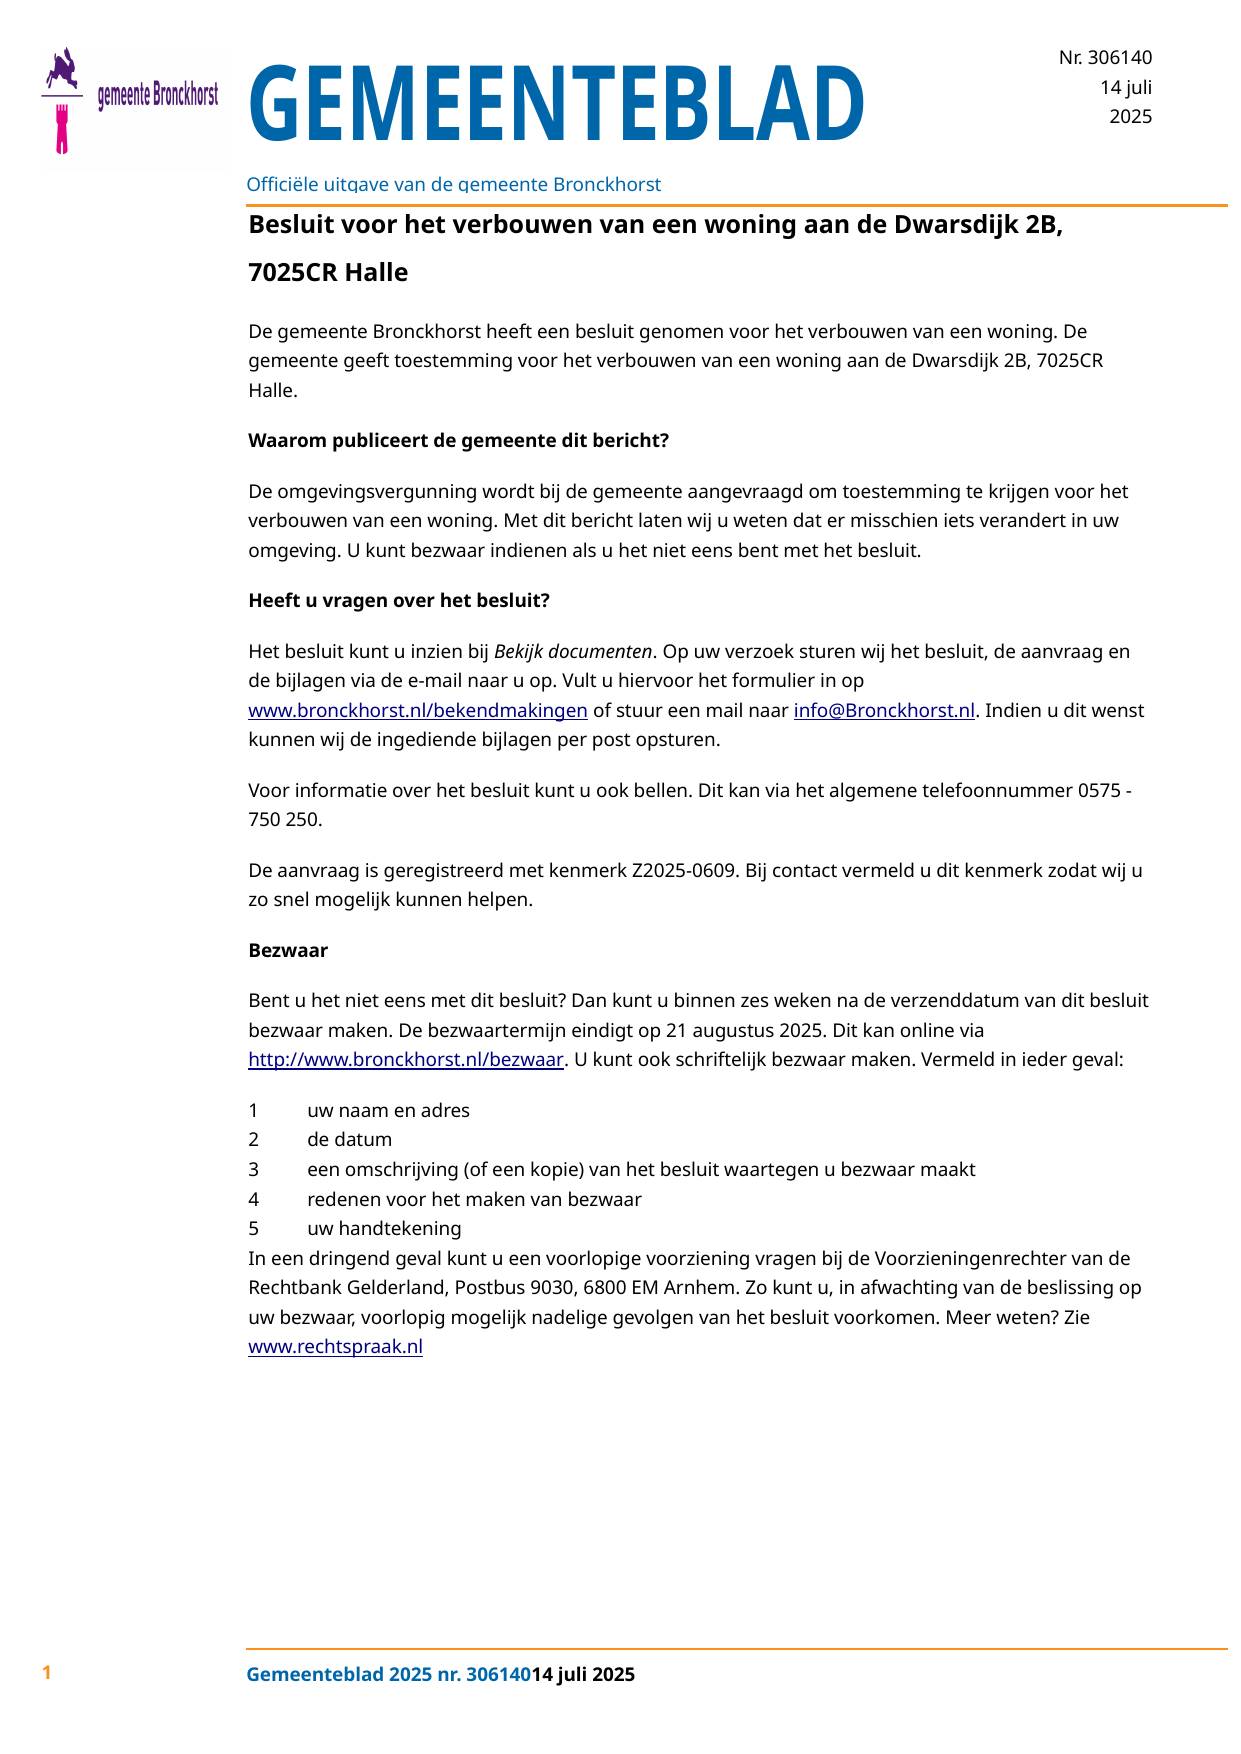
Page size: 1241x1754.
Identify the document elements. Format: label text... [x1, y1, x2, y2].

text Waarom publiceert de gemeente dit bericht? [248, 427, 1152, 453]
picture [41, 47, 231, 172]
list redenen voor het maken van bezwaar [248, 1186, 1152, 1212]
text Bent u het niet eens met dit besluit? Dan kunt u binnen zes weken na de verzenddatum van dit besluit bezwaar maken. De bezwaartermijn eindigt op 21 augustus 2025. Dit kan online via http://www.bronckhorst.nl/bezwaar. U kunt ook schriftelijk bezwaar maken. Vermeld in ieder geval: [248, 987, 1152, 1072]
text Voor informatie over het besluit kunt u ook bellen. Dit kan via het algemene telefoonnummer 0575 - 750 250. [248, 777, 1152, 832]
list een omschrijving (of een kopie) van het besluit waartegen u bezwaar maakt [248, 1156, 1152, 1182]
list uw handtekening [248, 1215, 1152, 1241]
text Heeft u vragen over het besluit? [248, 587, 1152, 613]
text De aanvraag is geregistreerd met kenmerk Z2025-0609. Bij contact vermeld u dit kenmerk zodat wij u zo snel mogelijk kunnen helpen. [248, 857, 1152, 912]
list de datum [248, 1127, 1152, 1152]
text Bezwaar [248, 937, 1152, 963]
list uw naam en adres [248, 1097, 1152, 1123]
text In een dringend geval kunt u een voorlopige voorziening vragen bij de Voorzieningenrechter van de Rechtbank Gelderland, Postbus 9030, 6800 EM Arnhem. Zo kunt u, in afwachting van de beslissing op uw bezwaar, voorlopig mogelijk nadelige gevolgen van het besluit voorkomen. Meer weten? Zie www.rechtspraak.nl [248, 1245, 1152, 1359]
text De omgevingsvergunning wordt bij de gemeente aangevraagd om toestemming te krijgen voor het verbouwen van een woning. Met dit bericht laten wij u weten dat er misschien iets verandert in uw omgeving. U kunt bezwaar indienen als u het niet eens bent met het besluit. [248, 478, 1152, 563]
text Het besluit kunt u inzien bij Bekijk documenten. Op uw verzoek sturen wij het besluit, de aanvraag en de bijlagen via de e-mail naar u op. Vult u hiervoor het formulier in op www.bronckhorst.nl/bekendmakingen of stuur een mail naar info@Bronckhorst.nl. Indien u dit wenst kunnen wij de ingediende bijlagen per post opsturen. [248, 638, 1152, 752]
text De gemeente Bronckhorst heeft een besluit genomen voor het verbouwen van een woning. De gemeente geeft toestemming voor het verbouwen van een woning aan de Dwarsdijk 2B, 7025CR Halle. [248, 318, 1152, 403]
text Besluit voor het verbouwen van een woning aan de Dwarsdijk 2B, 7025CR Halle [248, 207, 1152, 288]
